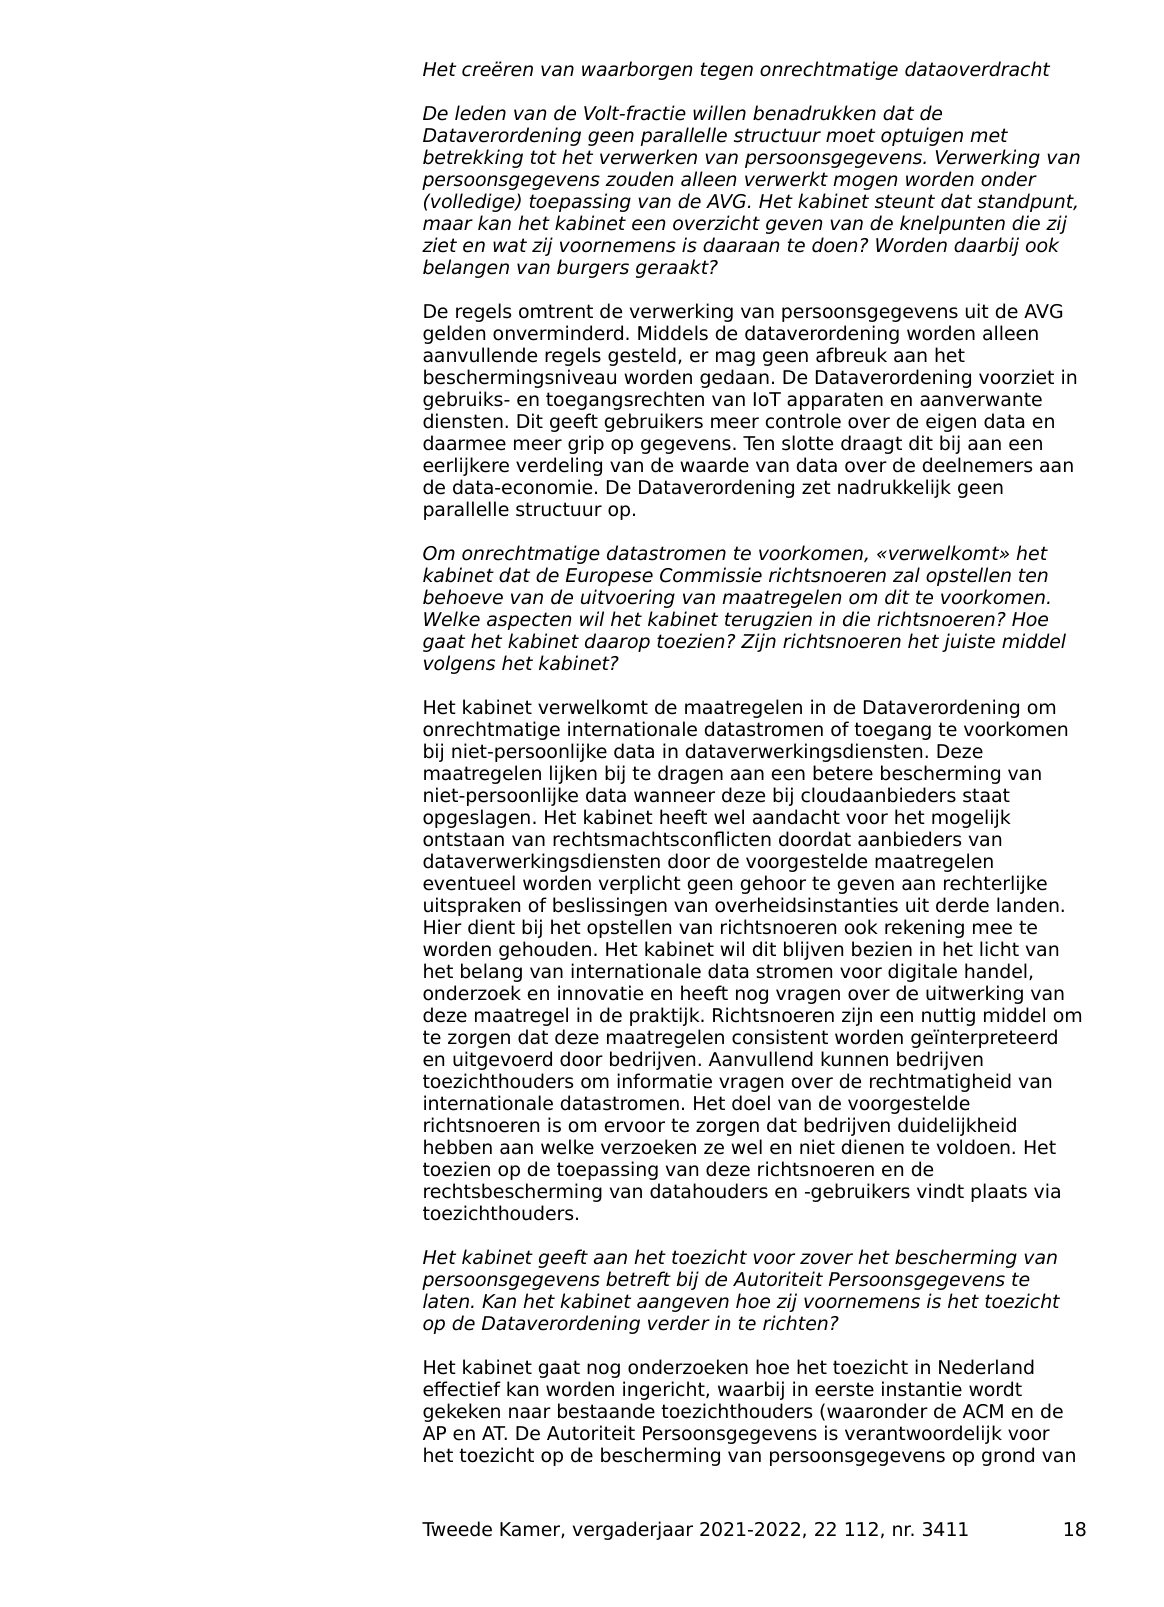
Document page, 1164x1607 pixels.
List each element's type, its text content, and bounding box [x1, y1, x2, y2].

subtitle Het creëren van waarborgen tegen onrechtmatige dataoverdracht [422, 59, 1087, 81]
text De leden van de Volt-fractie willen benadrukken dat de Dataverordening geen parallelle structuur moet optuigen met betrekking tot het verwerken van persoonsgegevens. Verwerking van persoonsgegevens zouden alleen verwerkt mogen worden onder (volledige) toepassing van de AVG. Het kabinet steunt dat standpunt, maar kan het kabinet een overzicht geven van de knelpunten die zij ziet en wat zij voornemens is daaraan te doen? Worden daarbij ook belangen van burgers geraakt? [422, 103, 1087, 279]
text Om onrechtmatige datastromen te voorkomen, «verwelkomt» het kabinet dat de Europese Commissie richtsnoeren zal opstellen ten behoeve van de uitvoering van maatregelen om dit te voorkomen. Welke aspecten wil het kabinet terugzien in die richtsnoeren? Hoe gaat het kabinet daarop toezien? Zijn richtsnoeren het juiste middel volgens het kabinet? [422, 543, 1087, 675]
text Het kabinet verwelkomt de maatregelen in de Dataverordening om onrechtmatige internationale datastromen of toegang te voorkomen bij niet-persoonlijke data in dataverwerkingsdiensten. Deze maatregelen lijken bij te dragen aan een betere bescherming van niet-persoonlijke data wanneer deze bij cloudaanbieders staat opgeslagen. Het kabinet heeft wel aandacht voor het mogelijk ontstaan van rechtsmachtsconflicten doordat aanbieders van dataverwerkingsdiensten door de voorgestelde maatregelen eventueel worden verplicht geen gehoor te geven aan rechterlijke uitspraken of beslissingen van overheidsinstanties uit derde landen. Hier dient bij het opstellen van richtsnoeren ook rekening mee te worden gehouden. Het kabinet wil dit blijven bezien in het licht van het belang van internationale data stromen voor digitale handel, onderzoek en innovatie en heeft nog vragen over de uitwerking van deze maatregel in de praktijk. Richtsnoeren zijn een nuttig middel om te zorgen dat deze maatregelen consistent worden geïnterpreteerd en uitgevoerd door bedrijven. Aanvullend kunnen bedrijven toezichthouders om informatie vragen over de rechtmatigheid van internationale datastromen. Het doel van de voorgestelde richtsnoeren is om ervoor te zorgen dat bedrijven duidelijkheid hebben aan welke verzoeken ze wel en niet dienen te voldoen. Het toezien op de toepassing van deze richtsnoeren en de rechtsbescherming van datahouders en -gebruikers vindt plaats via toezichthouders. [422, 697, 1087, 1225]
text Het kabinet gaat nog onderzoeken hoe het toezicht in Nederland effectief kan worden ingericht, waarbij in eerste instantie wordt gekeken naar bestaande toezichthouders (waaronder de ACM en de AP en AT. De Autoriteit Persoonsgegevens is verantwoordelijk voor het toezicht op de bescherming van persoonsgegevens op grond van [422, 1357, 1087, 1467]
text Het kabinet geeft aan het toezicht voor zover het bescherming van persoonsgegevens betreft bij de Autoriteit Persoonsgegevens te laten. Kan het kabinet aangeven hoe zij voornemens is het toezicht op de Dataverordening verder in te richten? [422, 1247, 1087, 1335]
text De regels omtrent de verwerking van persoonsgegevens uit de AVG gelden onverminderd. Middels de dataverordening worden alleen aanvullende regels gesteld, er mag geen afbreuk aan het beschermingsniveau worden gedaan. De Dataverordening voorziet in gebruiks- en toegangsrechten van IoT apparaten en aanverwante diensten. Dit geeft gebruikers meer controle over de eigen data en daarmee meer grip op gegevens. Ten slotte draagt dit bij aan een eerlijkere verdeling van de waarde van data over de deelnemers aan de data-economie. De Dataverordening zet nadrukkelijk geen parallelle structuur op. [422, 301, 1087, 521]
